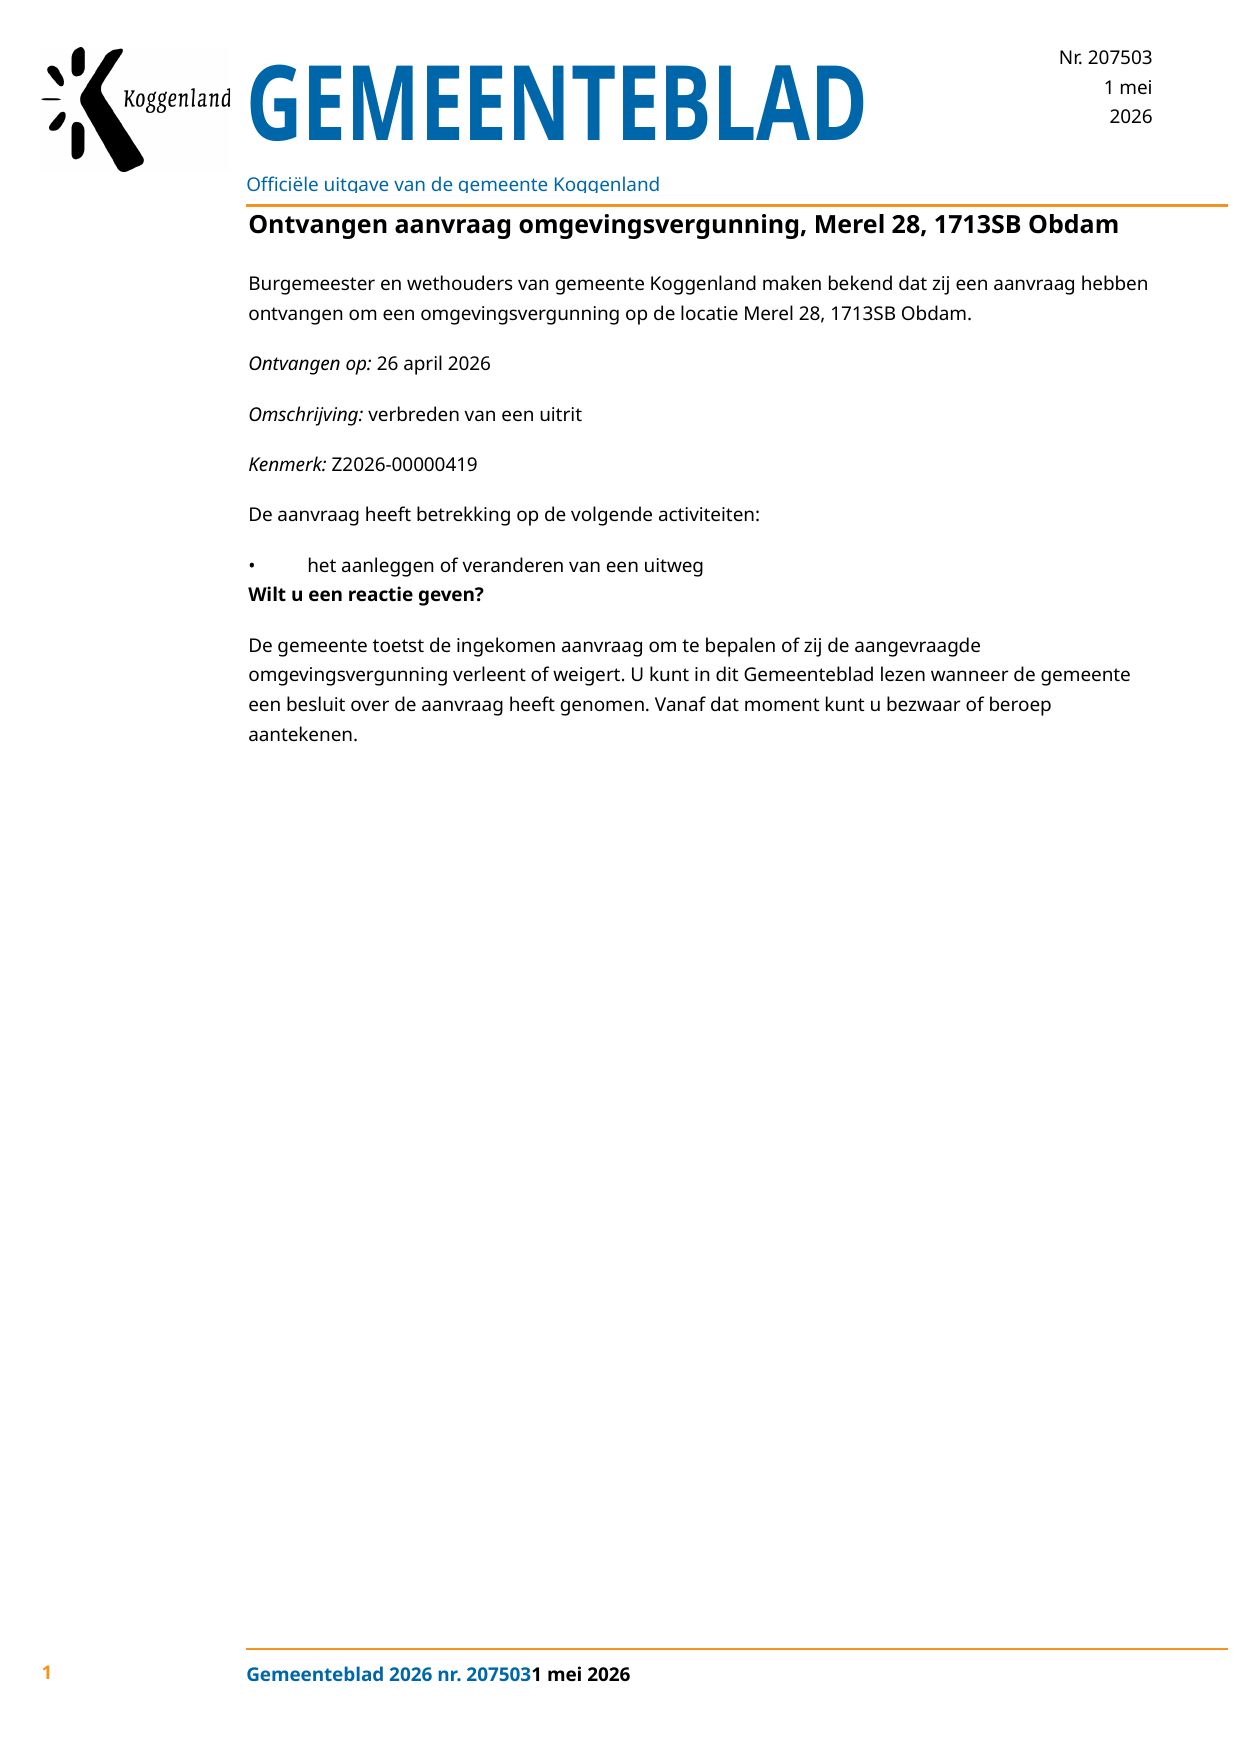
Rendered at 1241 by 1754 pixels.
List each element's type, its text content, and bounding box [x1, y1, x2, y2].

text Wilt u een reactie geven? [248, 582, 1152, 607]
text Ontvangen aanvraag omgevingsvergunning, Merel 28, 1713SB Obdam [248, 207, 1152, 241]
list het aanleggen of veranderen van een uitweg [248, 552, 1152, 578]
text Burgemeester en wethouders van gemeente Koggenland maken bekend dat zij een aanvraag hebben ontvangen om een omgevingsvergunning op de locatie Merel 28, 1713SB Obdam. [248, 270, 1152, 326]
text Omschrijving: verbreden van een uitrit [248, 401, 1152, 426]
picture [41, 47, 231, 172]
text De aanvraag heeft betrekking op de volgende activiteiten: [248, 502, 1152, 527]
text Kenmerk: Z2026-00000419 [248, 451, 1152, 477]
text Ontvangen op: 26 april 2026 [248, 350, 1152, 376]
text De gemeente toetst de ingekomen aanvraag om te bepalen of zij de aangevraagde omgevingsvergunning verleent of weigert. U kunt in dit Gemeenteblad lezen wanneer de gemeente een besluit over de aanvraag heeft genomen. Vanaf dat moment kunt u bezwaar of beroep aantekenen. [248, 632, 1152, 746]
